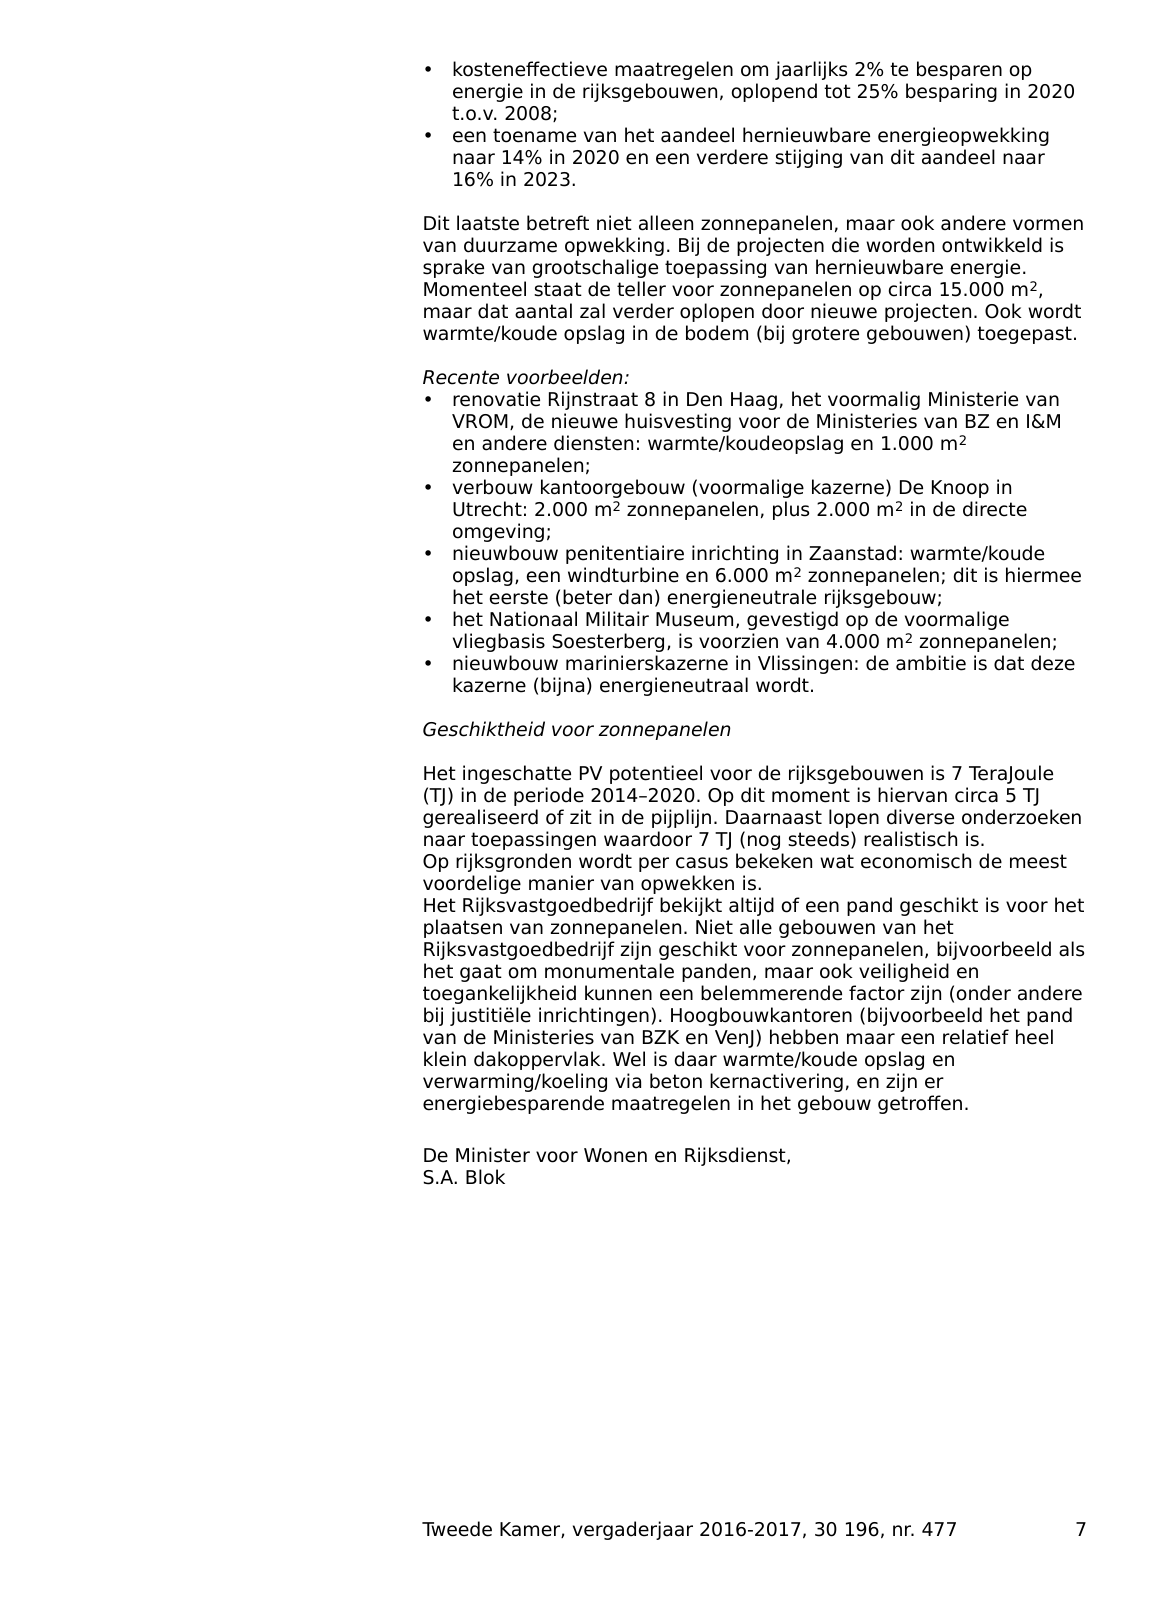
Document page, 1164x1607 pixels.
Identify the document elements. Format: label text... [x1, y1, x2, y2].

text Het ingeschatte PV potentieel voor de rijksgebouwen is 7 TeraJoule (TJ) in de periode 2014–2020. Op dit moment is hiervan circa 5 TJ gerealiseerd of zit in de pijplijn. Daarnaast lopen diverse onderzoeken naar toepassingen waardoor 7 TJ (nog steeds) realistisch is. [422, 763, 1087, 851]
text Het Rijksvastgoedbedrijf bekijkt altijd of een pand geschikt is voor het plaatsen van zonnepanelen. Niet alle gebouwen van het Rijksvastgoedbedrijf zijn geschikt voor zonnepanelen, bijvoorbeeld als het gaat om monumentale panden, maar ook veiligheid en toegankelijkheid kunnen een belemmerende factor zijn (onder andere bij justitiële inrichtingen). Hoogbouwkantoren (bijvoorbeeld het pand van de Ministeries van BZK en VenJ) hebben maar een relatief heel klein dakoppervlak. Wel is daar warmte/koude opslag en verwarming/koeling via beton kernactivering, en zijn er energiebesparende maatregelen in het gebouw getroffen. [422, 895, 1087, 1115]
text • renovatie Rijnstraat 8 in Den Haag, het voormalig Ministerie van VROM, de nieuwe huisvesting voor de Ministeries van BZ en I&M en andere diensten: warmte/koudeopslag en 1.000 m2 zonnepanelen; [422, 389, 1087, 477]
text • nieuwbouw penitentiaire inrichting in Zaanstad: warmte/koude opslag, een windturbine en 6.000 m2 zonnepanelen; dit is hiermee het eerste (beter dan) energieneutrale rijksgebouw; [422, 543, 1087, 609]
subtitle Recente voorbeelden: [422, 367, 1087, 389]
text Op rijksgronden wordt per casus bekeken wat economisch de meest voordelige manier van opwekken is. [422, 851, 1087, 895]
text De Minister voor Wonen en Rijksdienst, S.A. Blok [422, 1145, 1087, 1189]
text • het Nationaal Militair Museum, gevestigd op de voormalige vliegbasis Soesterberg, is voorzien van 4.000 m2 zonnepanelen; [422, 609, 1087, 653]
text Dit laatste betreft niet alleen zonnepanelen, maar ook andere vormen van duurzame opwekking. Bij de projecten die worden ontwikkeld is sprake van grootschalige toepassing van hernieuwbare energie. Momenteel staat de teller voor zonnepanelen op circa 15.000 m2, maar dat aantal zal verder oplopen door nieuwe projecten. Ook wordt warmte/koude opslag in de bodem (bij grotere gebouwen) toegepast. [422, 213, 1087, 345]
text • verbouw kantoorgebouw (voormalige kazerne) De Knoop in Utrecht: 2.000 m2 zonnepanelen, plus 2.000 m2 in de directe omgeving; [422, 477, 1087, 543]
text • een toename van het aandeel hernieuwbare energieopwekking naar 14% in 2020 en een verdere stijging van dit aandeel naar 16% in 2023. [422, 125, 1087, 191]
text • kosteneffectieve maatregelen om jaarlijks 2% te besparen op energie in de rijksgebouwen, oplopend tot 25% besparing in 2020 t.o.v. 2008; [422, 59, 1087, 125]
text • nieuwbouw marinierskazerne in Vlissingen: de ambitie is dat deze kazerne (bijna) energieneutraal wordt. [422, 653, 1087, 697]
subtitle Geschiktheid voor zonnepanelen [422, 719, 1087, 741]
